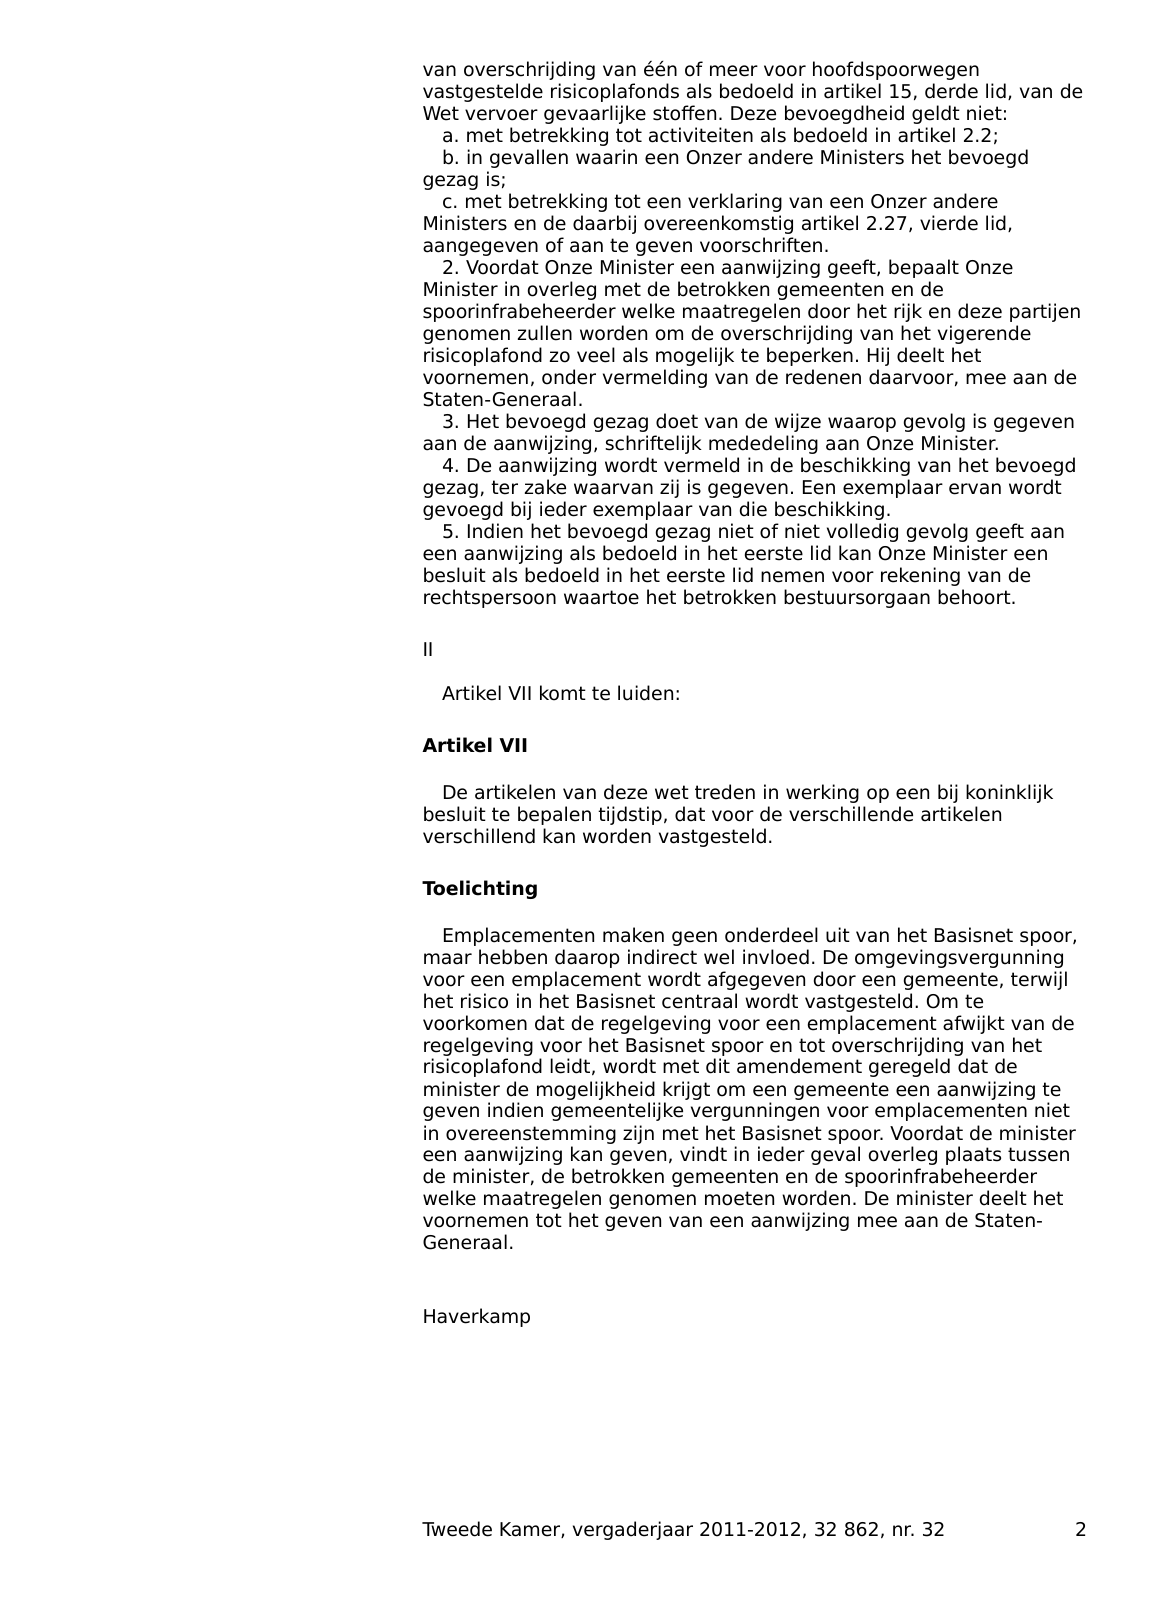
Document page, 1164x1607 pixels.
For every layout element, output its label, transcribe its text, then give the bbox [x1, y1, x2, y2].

text 4. De aanwijzing wordt vermeld in de beschikking van het bevoegd gezag, ter zake waarvan zij is gegeven. Een exemplaar ervan wordt gevoegd bij ieder exemplaar van die beschikking. [422, 455, 1087, 521]
text De artikelen van deze wet treden in werking op een bij koninklijk besluit te bepalen tijdstip, dat voor de verschillende artikelen verschillend kan worden vastgesteld. [422, 782, 1087, 848]
text a. met betrekking tot activiteiten als bedoeld in artikel 2.2; [422, 125, 1087, 147]
text Artikel VII komt te luiden: [422, 683, 1087, 705]
subtitle II [422, 638, 1087, 661]
text 2. Voordat Onze Minister een aanwijzing geeft, bepaalt Onze Minister in overleg met de betrokken gemeenten en de spoorinfrabeheerder welke maatregelen door het rijk en deze partijen genomen zullen worden om de overschrijding van het vigerende risicoplafond zo veel als mogelijk te beperken. Hij deelt het voornemen, onder vermelding van de redenen daarvoor, mee aan de Staten-Generaal. [422, 257, 1087, 411]
text 3. Het bevoegd gezag doet van de wijze waarop gevolg is gegeven aan de aanwijzing, schriftelijk mededeling aan Onze Minister. [422, 411, 1087, 455]
text Haverkamp [422, 1284, 1087, 1328]
text b. in gevallen waarin een Onzer andere Ministers het bevoegd gezag is; [422, 147, 1087, 191]
text c. met betrekking tot een verklaring van een Onzer andere Ministers en de daarbij overeenkomstig artikel 2.27, vierde lid, aangegeven of aan te geven voorschriften. [422, 191, 1087, 257]
text van overschrijding van één of meer voor hoofdspoorwegen vastgestelde risicoplafonds als bedoeld in artikel 15, derde lid, van de Wet vervoer gevaarlijke stoffen. Deze bevoegdheid geldt niet: [422, 59, 1087, 125]
subtitle Artikel VII [422, 735, 1087, 757]
text Emplacementen maken geen onderdeel uit van het Basisnet spoor, maar hebben daarop indirect wel invloed. De omgevingsvergunning voor een emplacement wordt afgegeven door een gemeente, terwijl het risico in het Basisnet centraal wordt vastgesteld. Om te voorkomen dat de regelgeving voor een emplacement afwijkt van de regelgeving voor het Basisnet spoor en tot overschrijding van het risicoplafond leidt, wordt met dit amendement geregeld dat de minister de mogelijkheid krijgt om een gemeente een aanwijzing te geven indien gemeentelijke vergunningen voor emplacementen niet in overeenstemming zijn met het Basisnet spoor. Voordat de minister een aanwijzing kan geven, vindt in ieder geval overleg plaats tussen de minister, de betrokken gemeenten en de spoorinfrabeheerder welke maatregelen genomen moeten worden. De minister deelt het voornemen tot het geven van een aanwijzing mee aan de Staten-Generaal. [422, 924, 1087, 1254]
subtitle Toelichting [422, 878, 1087, 899]
text 5. Indien het bevoegd gezag niet of niet volledig gevolg geeft aan een aanwijzing als bedoeld in het eerste lid kan Onze Minister een besluit als bedoeld in het eerste lid nemen voor rekening van de rechtspersoon waartoe het betrokken bestuursorgaan behoort. [422, 521, 1087, 608]
